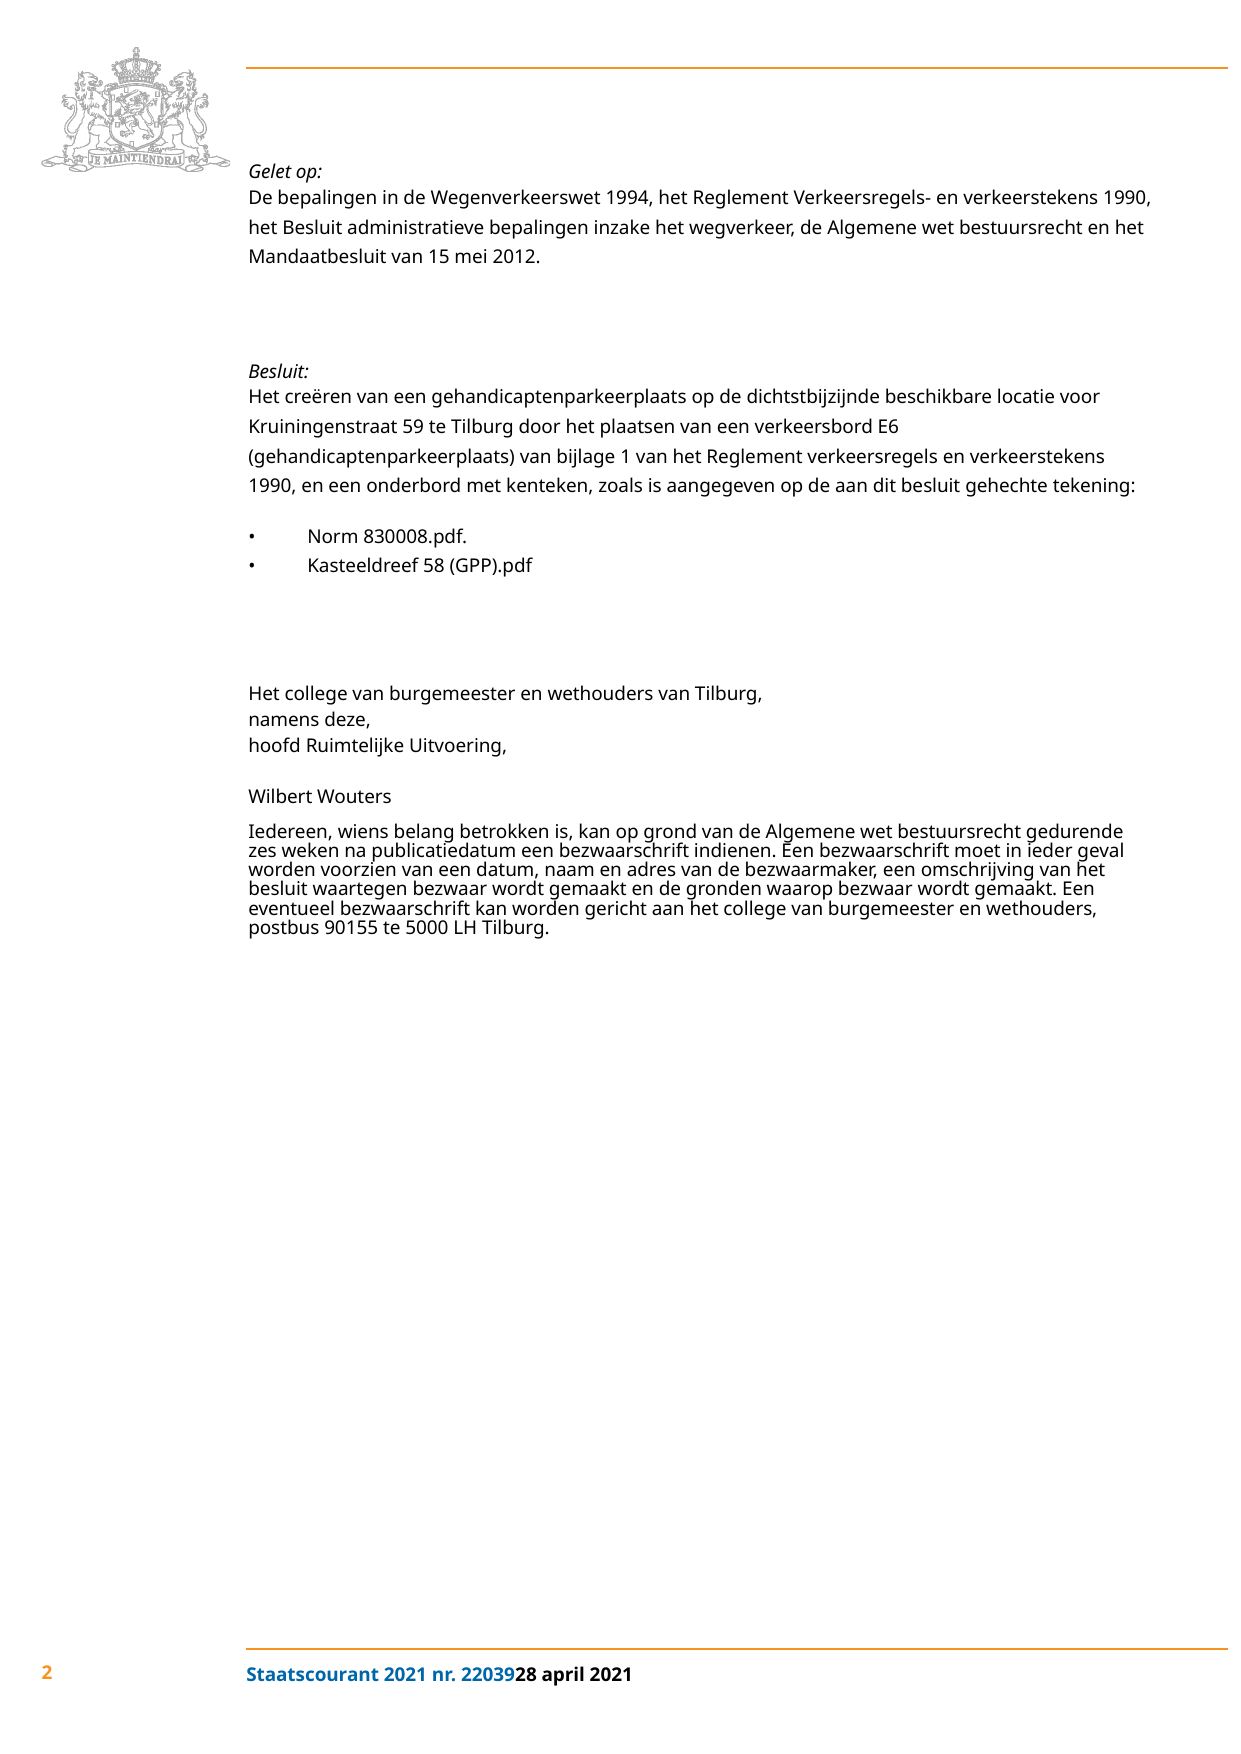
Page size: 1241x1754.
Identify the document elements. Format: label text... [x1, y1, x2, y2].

text Wilbert Wouters [248, 783, 1152, 809]
text Gelet op: [248, 159, 1152, 184]
list Kasteeldreef 58 (GPP).pdf [248, 552, 1152, 578]
text De bepalingen in de Wegenverkeerswet 1994, het Reglement Verkeersregels- en verkeerstekens 1990, het Besluit administratieve bepalingen inzake het wegverkeer, de Algemene wet bestuursrecht en het Mandaatbesluit van 15 mei 2012. [248, 184, 1152, 269]
picture [41, 47, 231, 172]
list Norm 830008.pdf. [248, 523, 1152, 549]
text Iedereen, wiens belang betrokken is, kan op grond van de Algemene wet bestuursrecht gedurende zes weken na publicatiedatum een bezwaarschrift indienen. Een bezwaarschrift moet in ieder geval worden voorzien van een datum, naam en adres van de bezwaarmaker, een omschrijving van het besluit waartegen bezwaar wordt gemaakt en de gronden waarop bezwaar wordt gemaakt. Een eventueel bezwaarschrift kan worden gericht aan het college van burgemeester en wethouders, postbus 90155 te 5000 LH Tilburg. [248, 823, 1152, 938]
text Het creëren van een gehandicaptenparkeerplaats op de dichtstbijzijnde beschikbare locatie voor Kruiningenstraat 59 te Tilburg door het plaatsen van een verkeersbord E6 (gehandicaptenparkeerplaats) van bijlage 1 van het Reglement verkeersregels en verkeerstekens 1990, en een onderbord met kenteken, zoals is aangegeven op de aan dit besluit gehechte tekening: [248, 384, 1152, 498]
text namens deze, [248, 706, 1152, 732]
text hoofd Ruimtelijke Uitvoering, [248, 732, 1152, 757]
text Het college van burgemeester en wethouders van Tilburg, [248, 680, 1152, 706]
text Besluit: [248, 358, 1152, 384]
